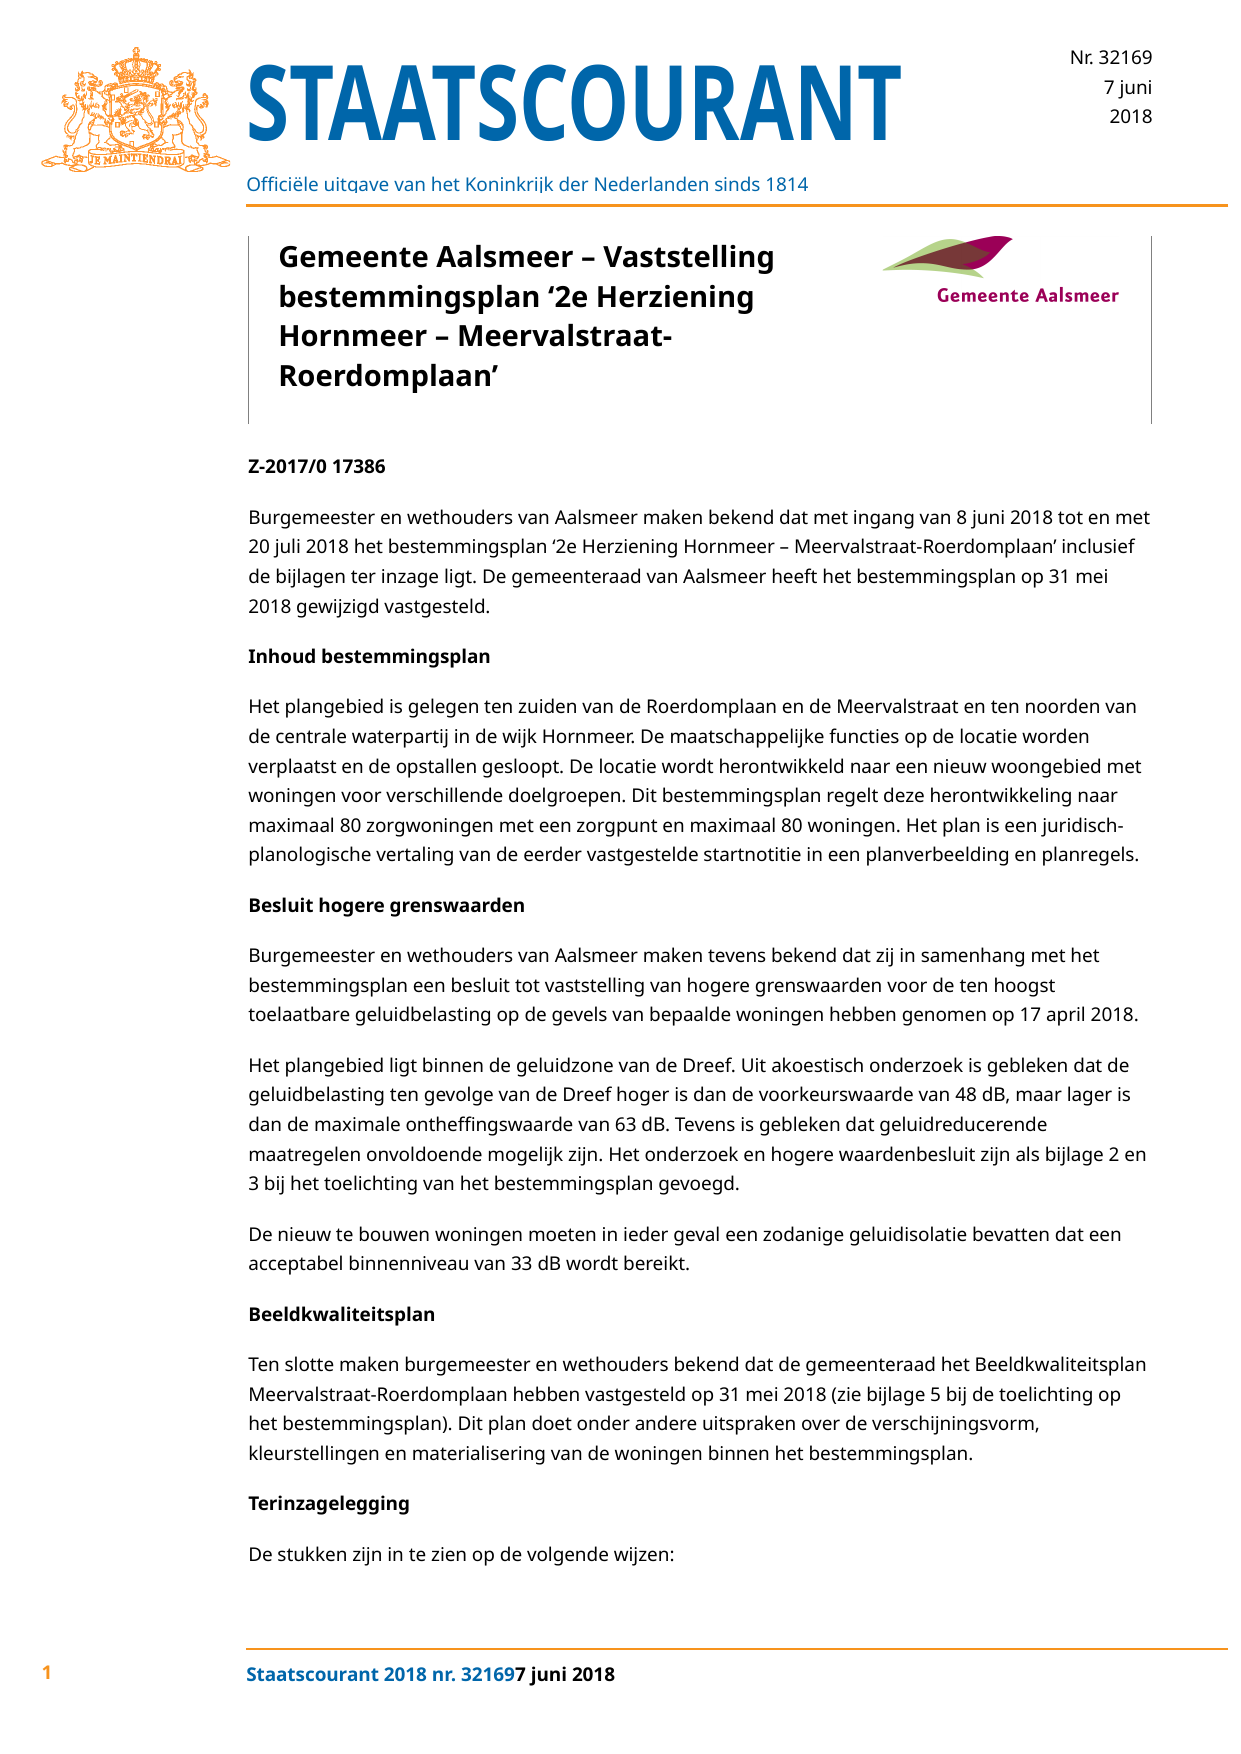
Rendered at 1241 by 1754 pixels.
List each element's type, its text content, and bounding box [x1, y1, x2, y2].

table_header [850, 236, 1151, 424]
table_header Gemeente Aalsmeer – Vaststelling bestemmingsplan ‘2e Herziening Hornmeer – Meervalstraat-Roerdomplaan’ [249, 236, 850, 424]
text Burgemeester en wethouders van Aalsmeer maken tevens bekend dat zij in samenhang met het bestemmingsplan een besluit tot vaststelling van hogere grenswaarden voor de ten hoogst toelaatbare geluidbelasting op de gevels van bepaalde woningen hebben genomen op 17 april 2018. [248, 942, 1152, 1027]
text De nieuw te bouwen woningen moeten in ieder geval een zodanige geluidisolatie bevatten dat een acceptabel binnenniveau van 33 dB wordt bereikt. [248, 1221, 1152, 1276]
text Besluit hogere grenswaarden [248, 892, 1152, 918]
text Z-2017/0 17386 [248, 454, 1152, 479]
text Beeldkwaliteitsplan [248, 1301, 1152, 1326]
text Burgemeester en wethouders van Aalsmeer maken bekend dat met ingang van 8 juni 2018 tot en met 20 juli 2018 het bestemmingsplan ‘2e Herziening Hornmeer – Meervalstraat-Roerdomplaan’ inclusief de bijlagen ter inzage ligt. De gemeenteraad van Aalsmeer heeft het bestemmingsplan op 31 mei 2018 gewijzigd vastgesteld. [248, 504, 1152, 618]
text De stukken zijn in te zien op de volgende wijzen: [248, 1541, 1152, 1566]
text Inhoud bestemmingsplan [248, 643, 1152, 669]
text Terinzagelegging [248, 1490, 1152, 1516]
picture [41, 47, 231, 172]
text Ten slotte maken burgemeester en wethouders bekend dat de gemeenteraad het Beeldkwaliteitsplan Meervalstraat-Roerdomplaan hebben vastgesteld op 31 mei 2018 (zie bijlage 5 bij de toelichting op het bestemmingsplan). Dit plan doet onder andere uitspraken over de verschijningsvorm, kleurstellingen en materialisering van de woningen binnen het bestemmingsplan. [248, 1351, 1152, 1466]
text Het plangebied is gelegen ten zuiden van de Roerdomplaan en de Meervalstraat en ten noorden van de centrale waterpartij in de wijk Hornmeer. De maatschappelijke functies op de locatie worden verplaatst en de opstallen gesloopt. De locatie wordt herontwikkeld naar een nieuw woongebied met woningen voor verschillende doelgroepen. Dit bestemmingsplan regelt deze herontwikkeling naar maximaal 80 zorgwoningen met een zorgpunt en maximaal 80 woningen. Het plan is een juridisch-planologische vertaling van de eerder vastgestelde startnotitie in een planverbeelding en planregels. [248, 694, 1152, 867]
picture [882, 236, 1119, 302]
text Het plangebied ligt binnen de geluidzone van de Dreef. Uit akoestisch onderzoek is gebleken dat de geluidbelasting ten gevolge van de Dreef hoger is dan de voorkeurswaarde van 48 dB, maar lager is dan de maximale ontheffingswaarde van 63 dB. Tevens is gebleken dat geluidreducerende maatregelen onvoldoende mogelijk zijn. Het onderzoek en hogere waardenbesluit zijn als bijlage 2 en 3 bij het toelichting van het bestemmingsplan gevoegd. [248, 1052, 1152, 1196]
